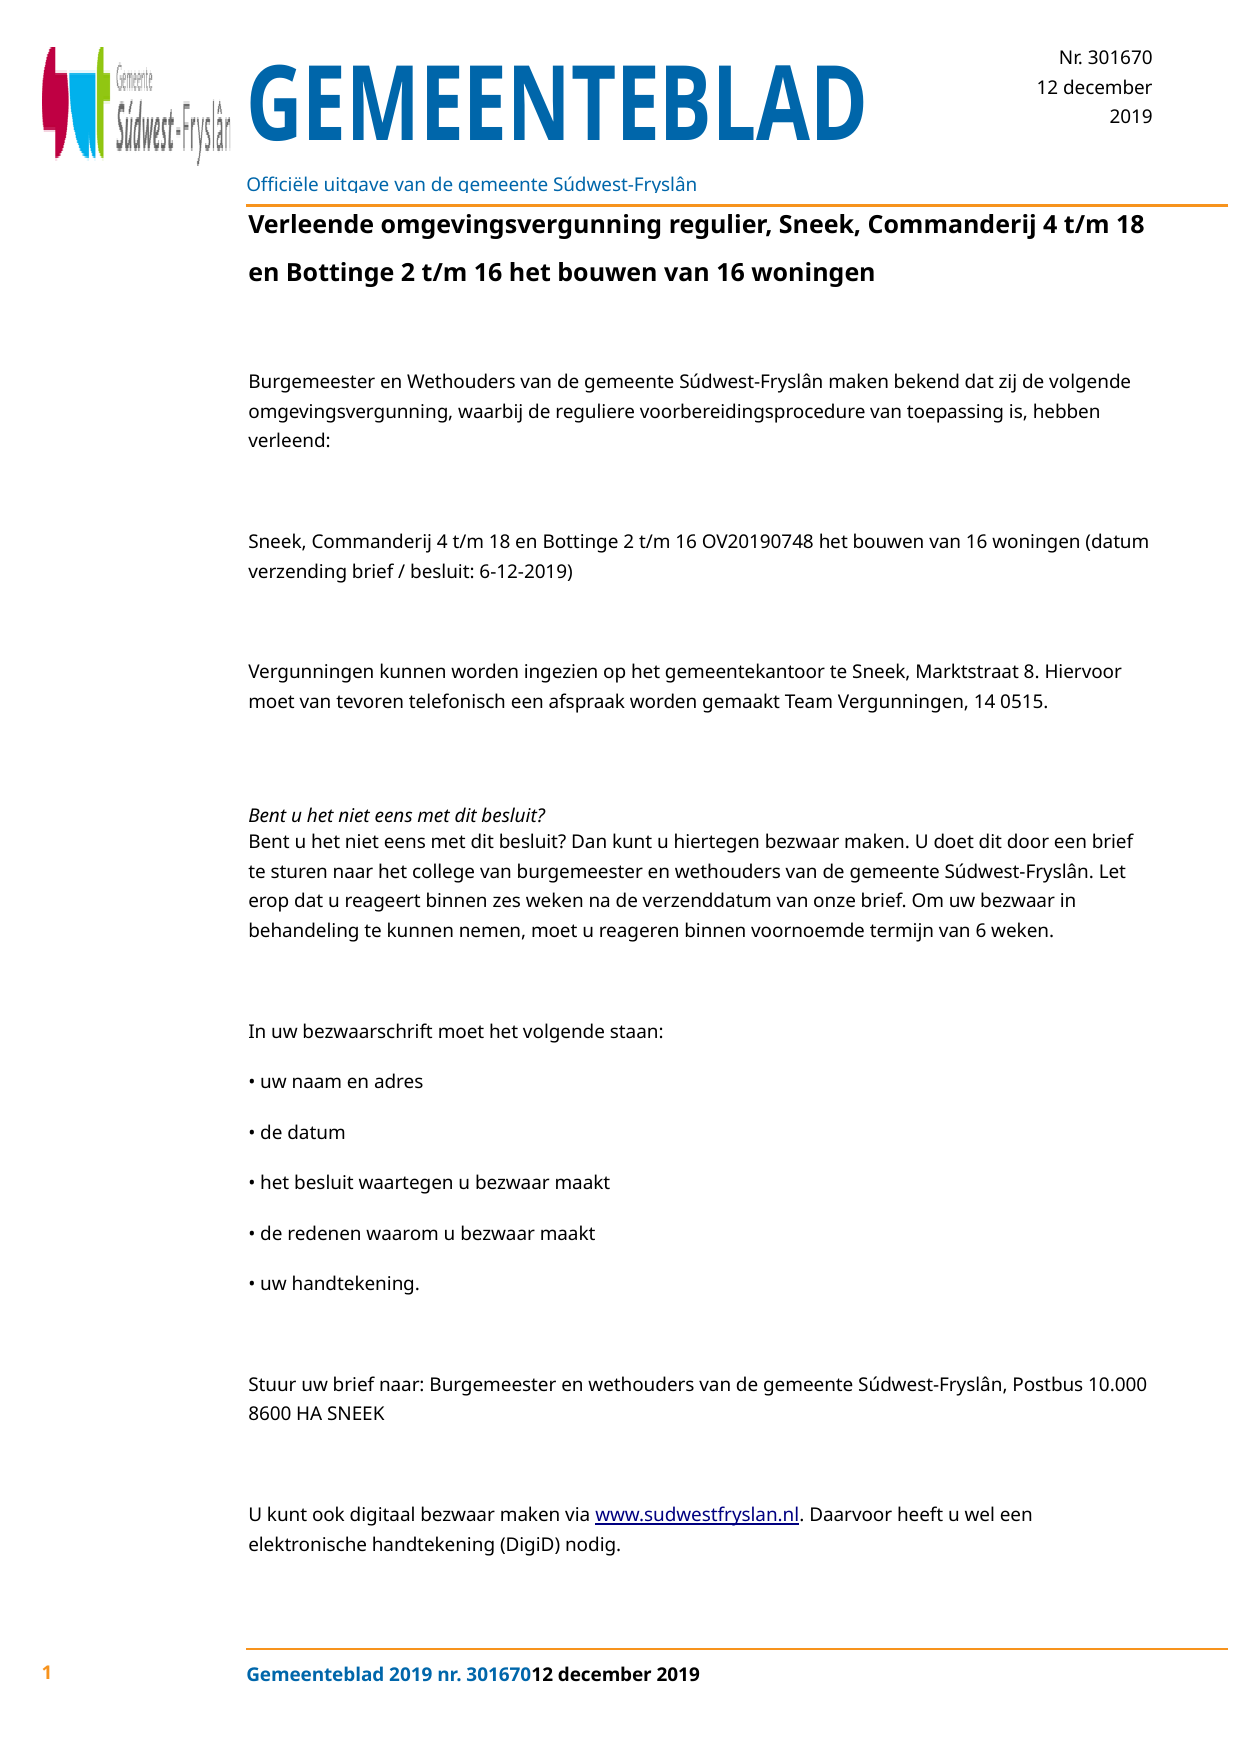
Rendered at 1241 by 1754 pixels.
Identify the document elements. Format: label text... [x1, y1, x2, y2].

text • het besluit waartegen u bezwaar maakt [248, 1169, 1152, 1195]
text • uw handtekening. [248, 1270, 1152, 1296]
text Burgemeester en Wethouders van de gemeente Súdwest-Fryslân maken bekend dat zij de volgende omgevingsvergunning, waarbij de reguliere voorbereidingsprocedure van toepassing is, hebben verleend: [248, 368, 1152, 453]
text • uw naam en adres [248, 1068, 1152, 1094]
text • de redenen waarom u bezwaar maakt [248, 1220, 1152, 1245]
text Bent u het niet eens met dit besluit? Dan kunt u hiertegen bezwaar maken. U doet dit door een brief te sturen naar het college van burgemeester en wethouders van de gemeente Súdwest-Fryslân. Let erop dat u reageert binnen zes weken na de verzenddatum van onze brief. Om uw bezwaar in behandeling te kunnen nemen, moet u reageren binnen voornoemde termijn van 6 weken. [248, 828, 1152, 943]
text Sneek, Commanderij 4 t/m 18 en Bottinge 2 t/m 16 OV20190748 het bouwen van 16 woningen (datum verzending brief / besluit: 6-12-2019) [248, 528, 1152, 584]
text Verleende omgevingsvergunning regulier, Sneek, Commanderij 4 t/m 18 en Bottinge 2 t/m 16 het bouwen van 16 woningen [248, 207, 1152, 288]
text U kunt ook digitaal bezwaar maken via www.sudwestfryslan.nl. Daarvoor heeft u wel een elektronische handtekening (DigiD) nodig. [248, 1501, 1152, 1557]
text In uw bezwaarschrift moet het volgende staan: [248, 1018, 1152, 1044]
text Stuur uw brief naar: Burgemeester en wethouders van de gemeente Súdwest-Fryslân, Postbus 10.000 8600 HA SNEEK [248, 1371, 1152, 1426]
text • de datum [248, 1119, 1152, 1144]
text Bent u het niet eens met dit besluit? [248, 803, 1152, 828]
text Vergunningen kunnen worden ingezien op het gemeentekantoor te Sneek, Marktstraat 8. Hiervoor moet van tevoren telefonisch een afspraak worden gemaakt Team Vergunningen, 14 0515. [248, 659, 1152, 714]
picture [41, 47, 231, 172]
